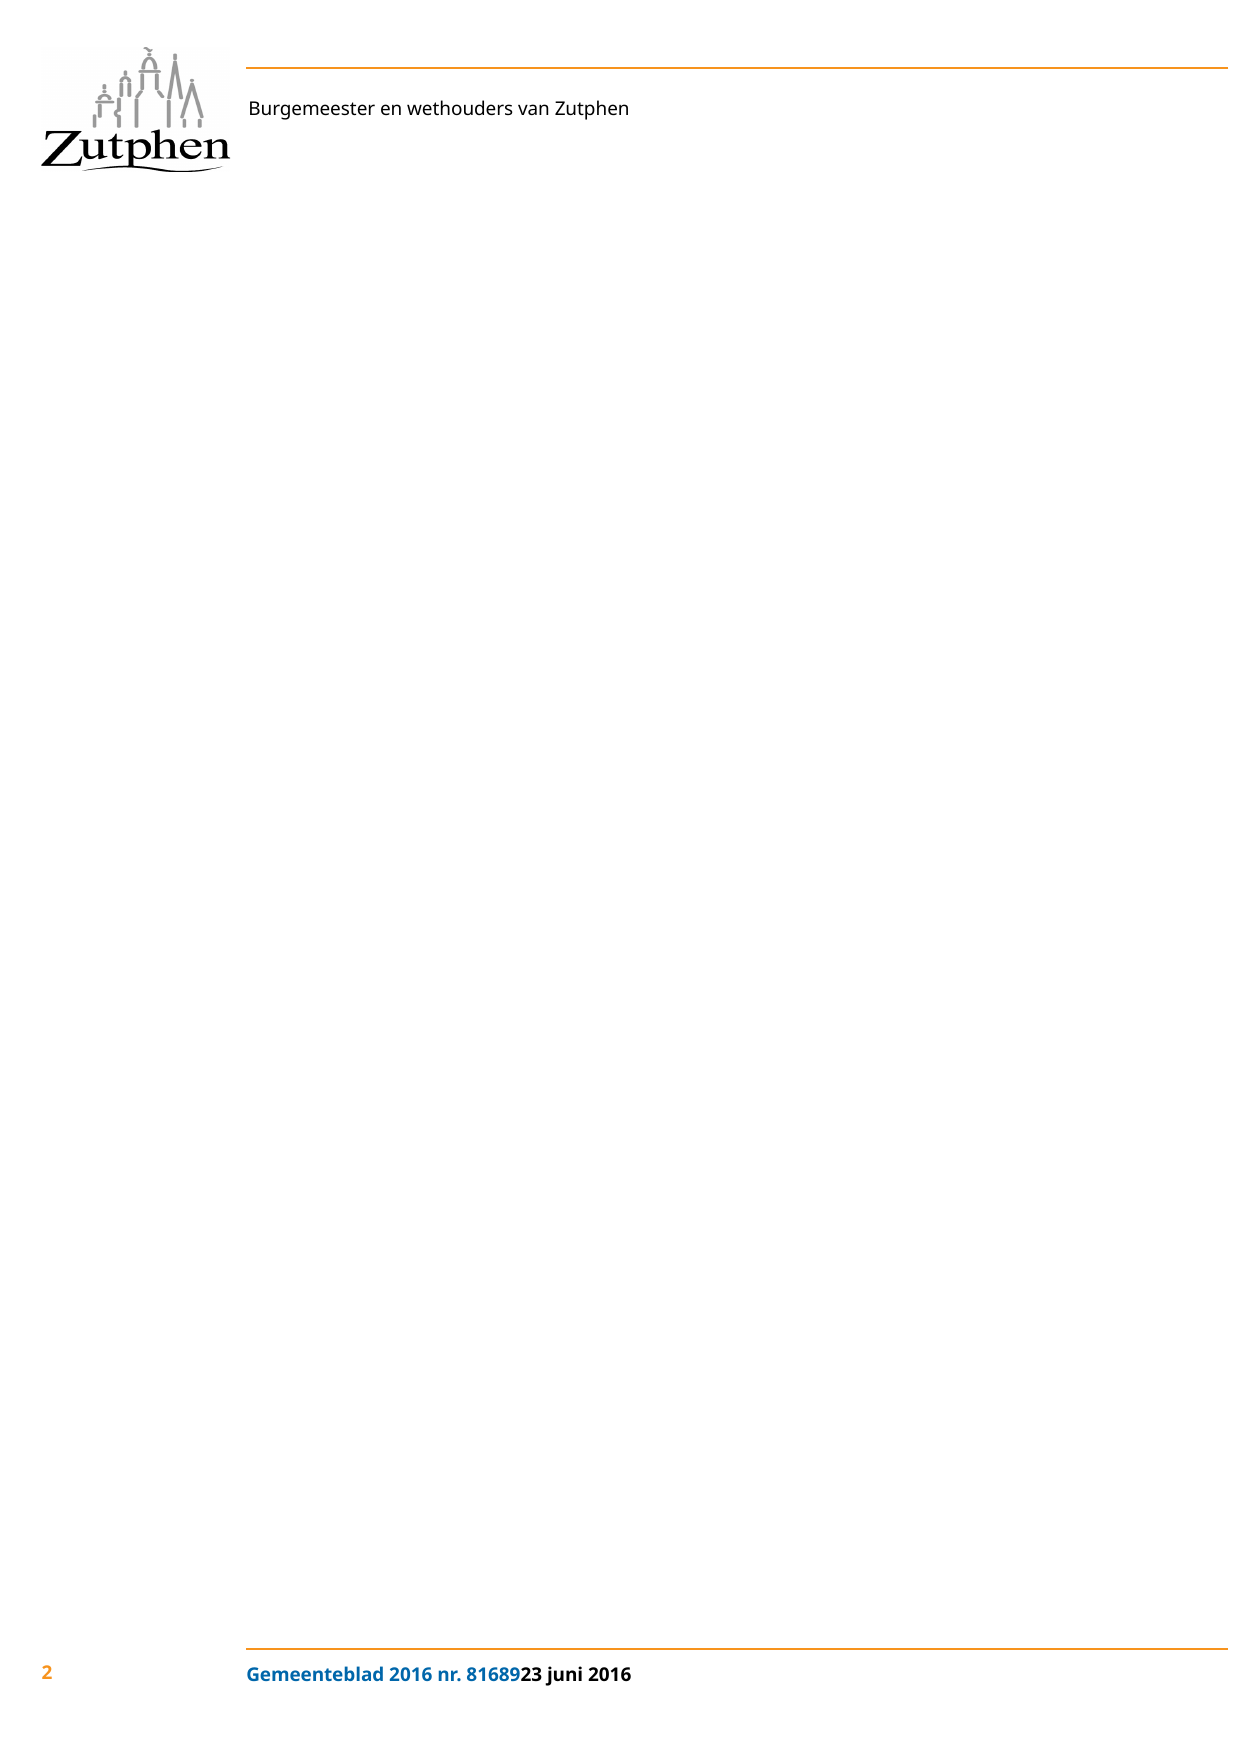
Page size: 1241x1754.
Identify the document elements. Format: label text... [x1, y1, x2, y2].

text Burgemeester en wethouders van Zutphen [248, 95, 1152, 121]
picture [41, 47, 231, 172]
